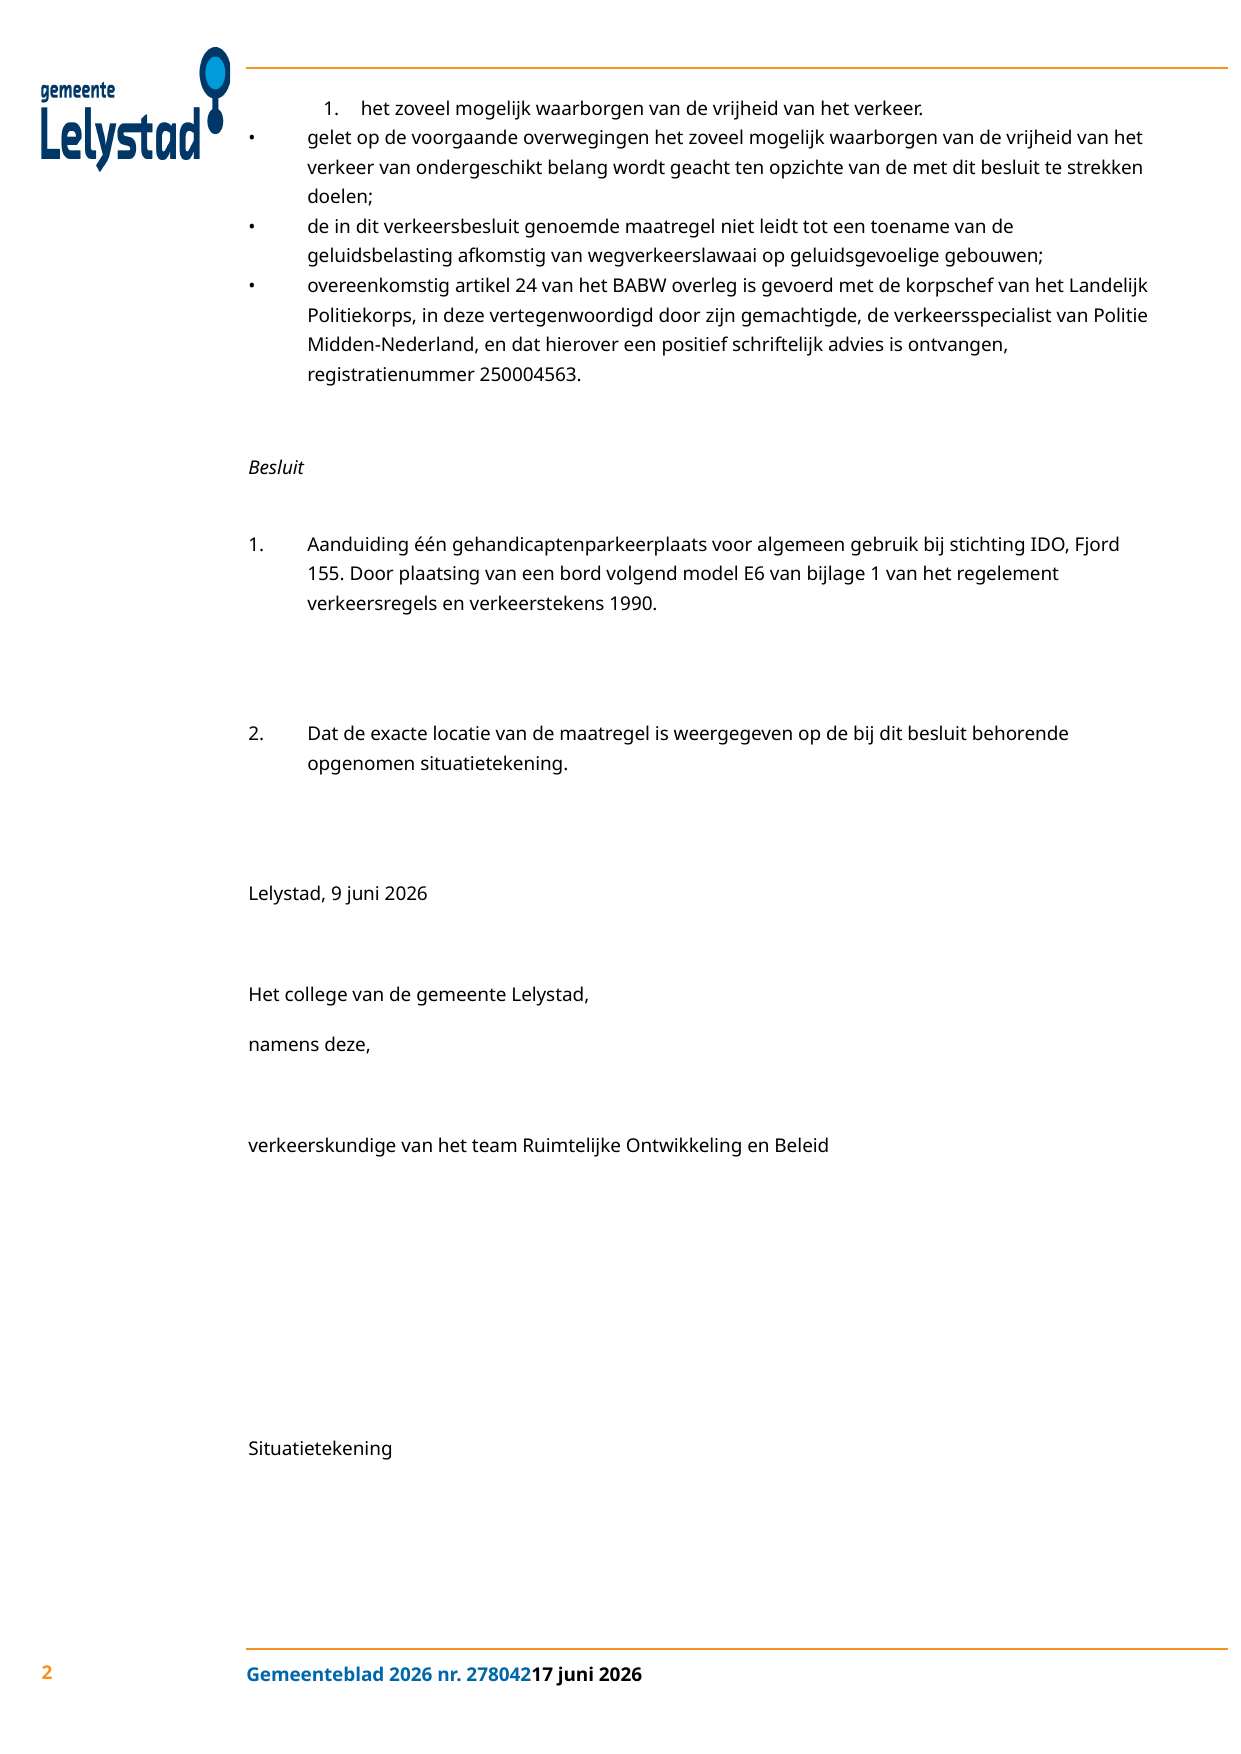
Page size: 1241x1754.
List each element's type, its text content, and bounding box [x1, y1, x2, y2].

text Besluit [248, 454, 1152, 480]
text verkeerskundige van het team Ruimtelijke Ontwikkeling en Beleid [248, 1132, 1152, 1158]
list gelet op de voorgaande overwegingen het zoveel mogelijk waarborgen van de vrijheid van het verkeer van ondergeschikt belang wordt geacht ten opzichte van de met dit besluit te strekken doelen; [248, 124, 1152, 209]
text Het college van de gemeente Lelystad, [248, 981, 1152, 1007]
text Lelystad, 9 juni 2026 [248, 880, 1152, 906]
list het zoveel mogelijk waarborgen van de vrijheid van het verkeer. [323, 95, 1152, 121]
text namens deze, [248, 1032, 1152, 1057]
list de in dit verkeersbesluit genoemde maatregel niet leidt tot een toename van de geluidsbelasting afkomstig van wegverkeerslawaai op geluidsgevoelige gebouwen; [248, 213, 1152, 268]
list Dat de exacte locatie van de maatregel is weergegeven op de bij dit besluit behorende opgenomen situatietekening. [248, 720, 1152, 776]
text Situatietekening [248, 1435, 1152, 1461]
list overeenkomstig artikel 24 van het BABW overleg is gevoerd met de korpschef van het Landelijk Politiekorps, in deze vertegenwoordigd door zijn gemachtigde, de verkeersspecialist van Politie Midden-Nederland, en dat hierover een positief schriftelijk advies is ontvangen, registratienummer 250004563. [248, 272, 1152, 387]
picture [41, 47, 231, 172]
list Aanduiding één gehandicaptenparkeerplaats voor algemeen gebruik bij stichting IDO, Fjord 155. Door plaatsing van een bord volgend model E6 van bijlage 1 van het regelement verkeersregels en verkeerstekens 1990. [248, 531, 1152, 616]
